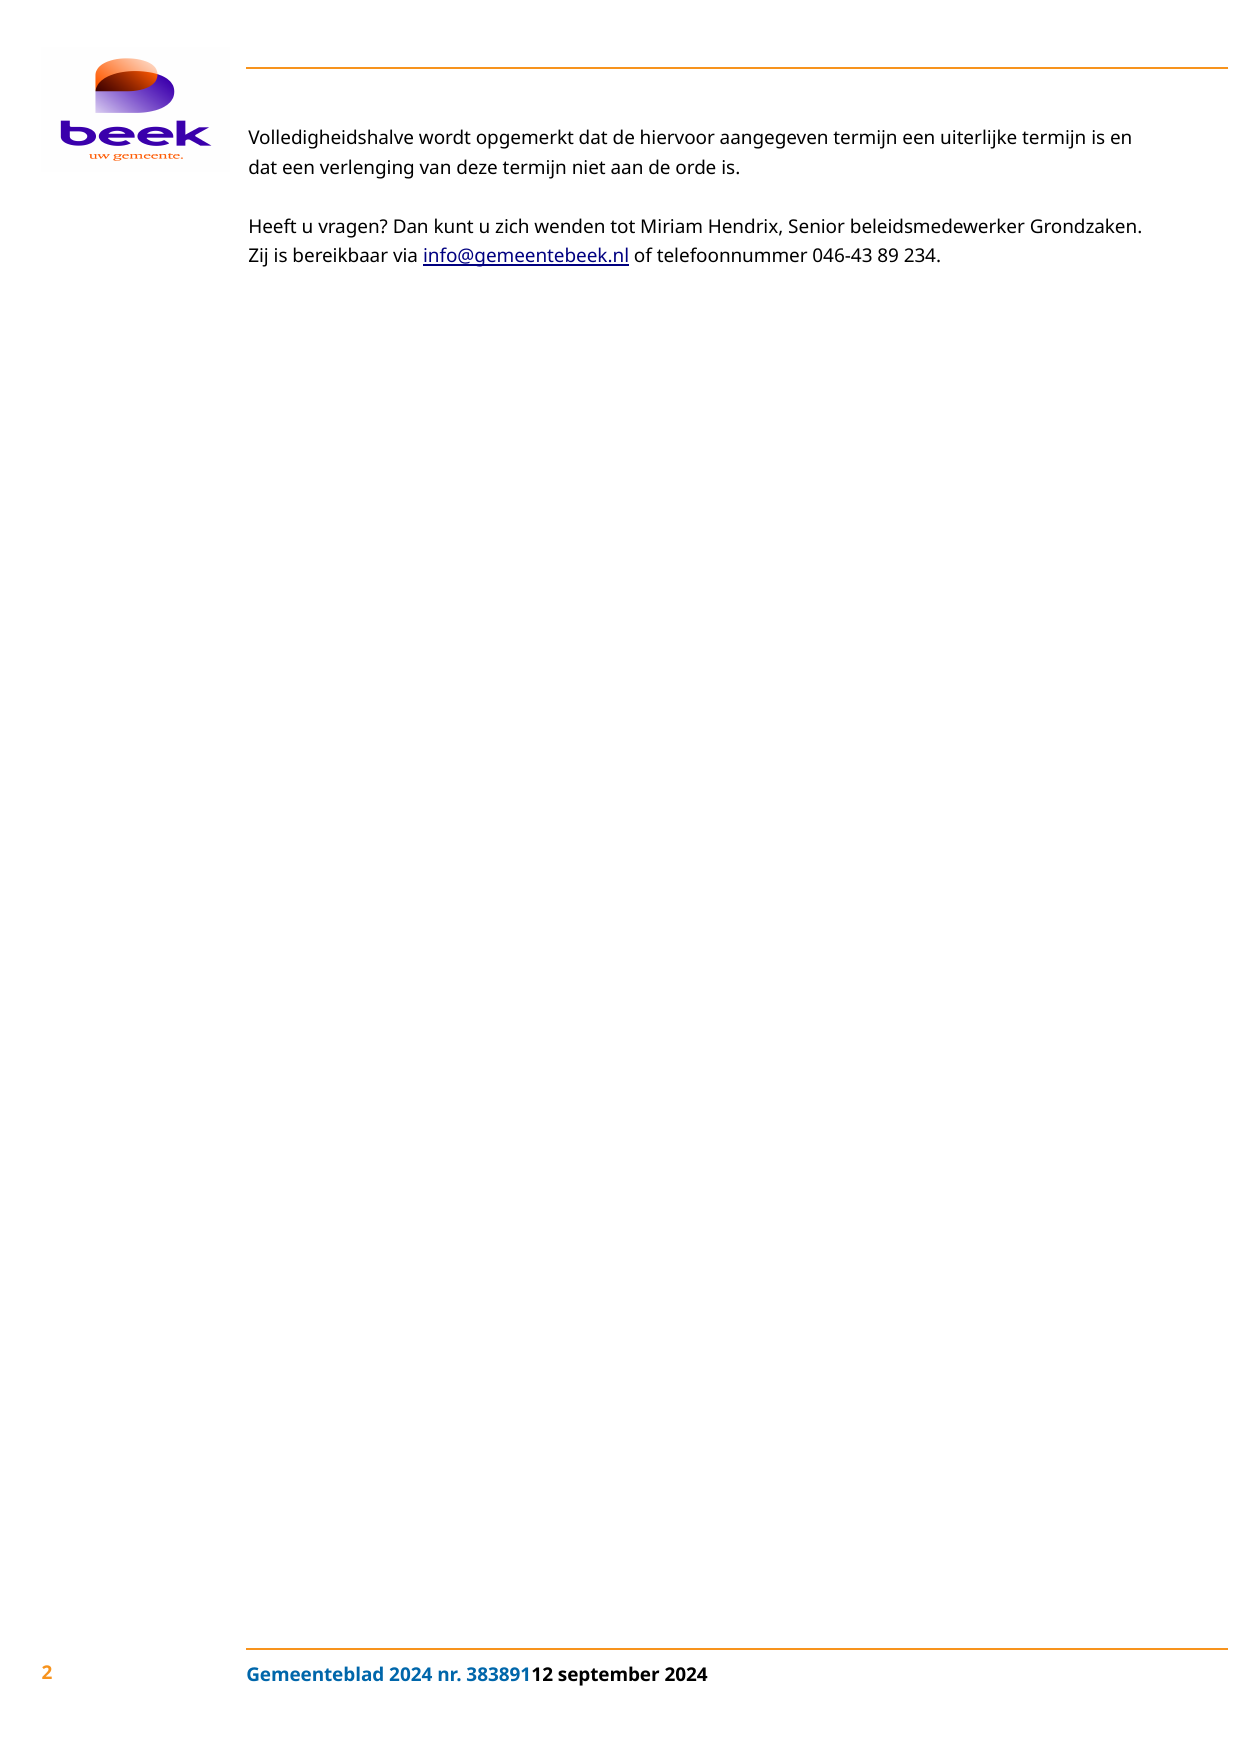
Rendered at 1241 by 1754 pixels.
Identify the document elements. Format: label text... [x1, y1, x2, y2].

text Volledigheidshalve wordt opgemerkt dat de hiervoor aangegeven termijn een uiterlijke termijn is en dat een verlenging van deze termijn niet aan de orde is. [248, 124, 1152, 180]
picture [41, 47, 231, 172]
text Heeft u vragen? Dan kunt u zich wenden tot Miriam Hendrix, Senior beleidsmedewerker Grondzaken. Zij is bereikbaar via info@gemeentebeek.nl of telefoonnummer 046-43 89 234. [248, 213, 1152, 268]
